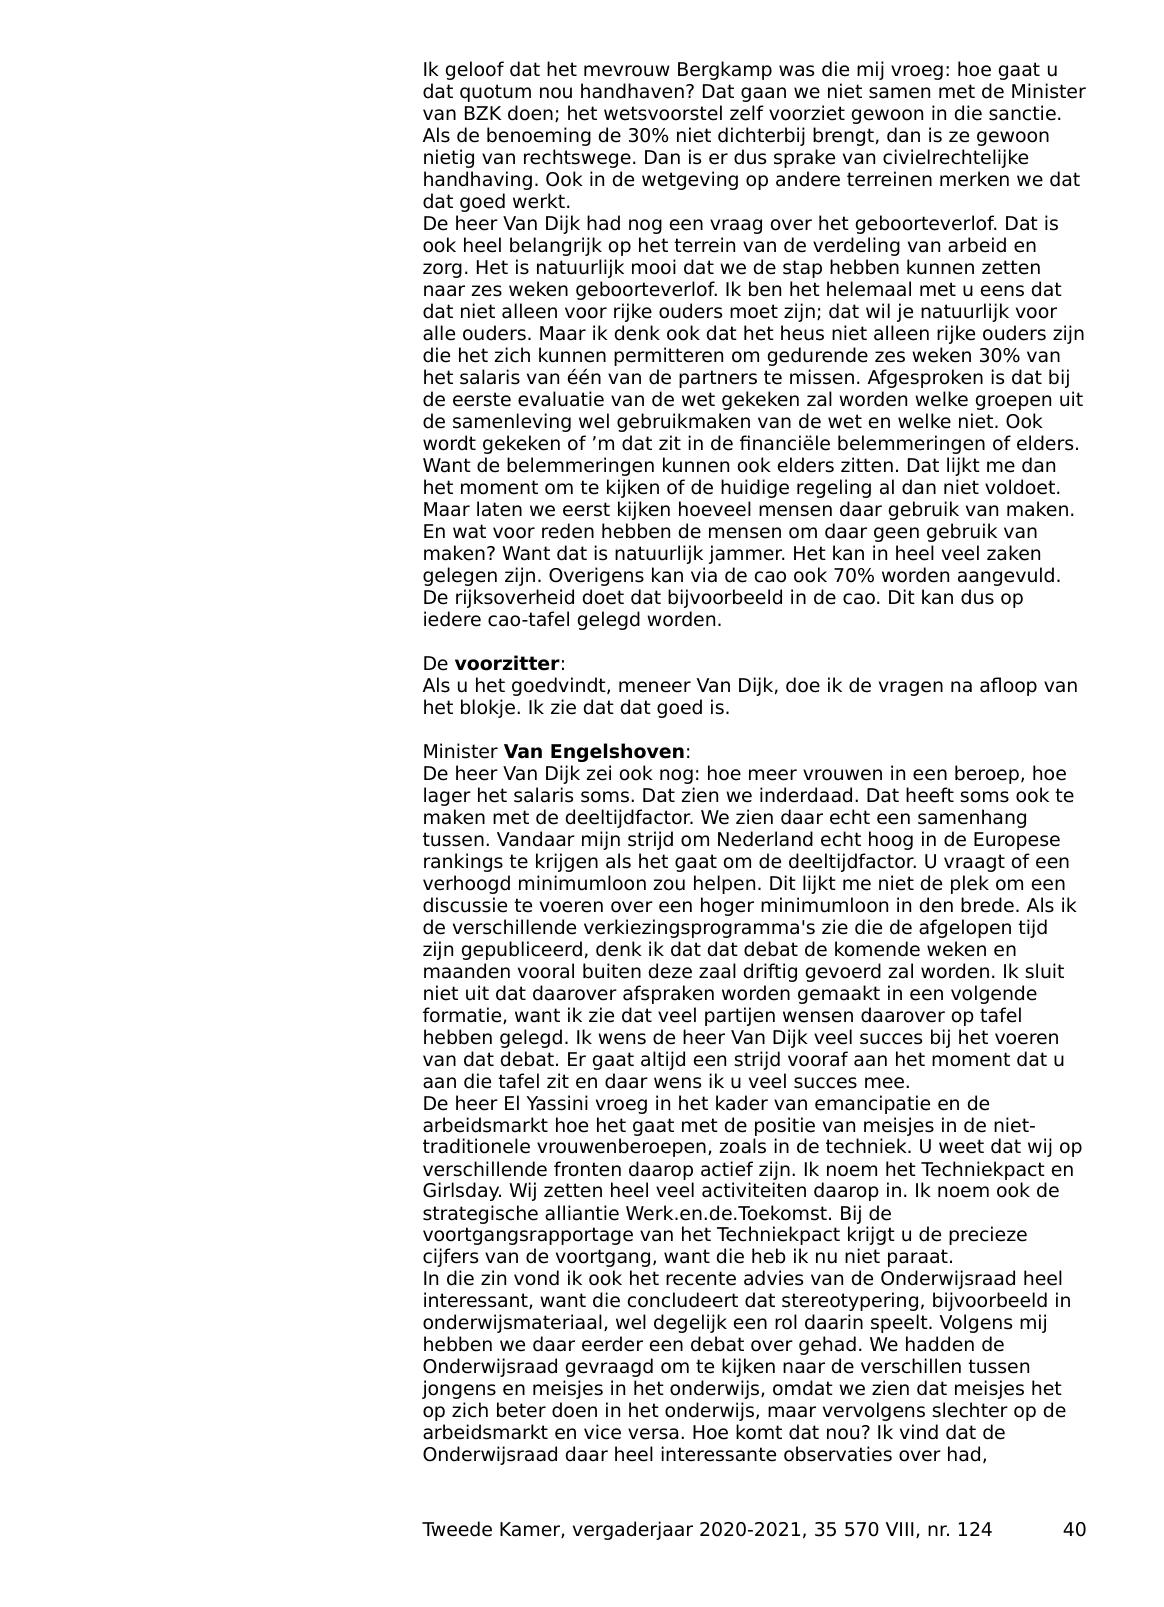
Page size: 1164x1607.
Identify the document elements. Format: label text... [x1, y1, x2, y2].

text Als u het goedvindt, meneer Van Dijk, doe ik de vragen na afloop van het blokje. Ik zie dat dat goed is. [422, 675, 1087, 719]
text In die zin vond ik ook het recente advies van de Onderwijsraad heel interessant, want die concludeert dat stereotypering, bijvoorbeeld in onderwijsmateriaal, wel degelijk een rol daarin speelt. Volgens mij hebben we daar eerder een debat over gehad. We hadden de Onderwijsraad gevraagd om te kijken naar de verschillen tussen jongens en meisjes in het onderwijs, omdat we zien dat meisjes het op zich beter doen in het onderwijs, maar vervolgens slechter op de arbeidsmarkt en vice versa. Hoe komt dat nou? Ik vind dat de Onderwijsraad daar heel interessante observaties over had, [422, 1268, 1087, 1466]
text De heer Van Dijk had nog een vraag over het geboorteverlof. Dat is ook heel belangrijk op het terrein van de verdeling van arbeid en zorg. Het is natuurlijk mooi dat we de stap hebben kunnen zetten naar zes weken geboorteverlof. Ik ben het helemaal met u eens dat dat niet alleen voor rijke ouders moet zijn; dat wil je natuurlijk voor alle ouders. Maar ik denk ook dat het heus niet alleen rijke ouders zijn die het zich kunnen permitteren om gedurende zes weken 30% van het salaris van één van de partners te missen. Afgesproken is dat bij de eerste evaluatie van de wet gekeken zal worden welke groepen uit de samenleving wel gebruikmaken van de wet en welke niet. Ook wordt gekeken of ’m dat zit in de financiële belemmeringen of elders. Want de belemmeringen kunnen ook elders zitten. Dat lijkt me dan het moment om te kijken of de huidige regeling al dan niet voldoet. Maar laten we eerst kijken hoeveel mensen daar gebruik van maken. En wat voor reden hebben de mensen om daar geen gebruik van maken? Want dat is natuurlijk jammer. Het kan in heel veel zaken gelegen zijn. Overigens kan via de cao ook 70% worden aangevuld. De rijksoverheid doet dat bijvoorbeeld in de cao. Dit kan dus op iedere cao-tafel gelegd worden. [422, 213, 1087, 631]
text Minister Van Engelshoven: [422, 741, 1087, 763]
text De voorzitter: [422, 653, 1087, 675]
text Ik geloof dat het mevrouw Bergkamp was die mij vroeg: hoe gaat u dat quotum nou handhaven? Dat gaan we niet samen met de Minister van BZK doen; het wetsvoorstel zelf voorziet gewoon in die sanctie. Als de benoeming de 30% niet dichterbij brengt, dan is ze gewoon nietig van rechtswege. Dan is er dus sprake van civielrechtelijke handhaving. Ook in de wetgeving op andere terreinen merken we dat dat goed werkt. [422, 59, 1087, 213]
text De heer Van Dijk zei ook nog: hoe meer vrouwen in een beroep, hoe lager het salaris soms. Dat zien we inderdaad. Dat heeft soms ook te maken met de deeltijdfactor. We zien daar echt een samenhang tussen. Vandaar mijn strijd om Nederland echt hoog in de Europese rankings te krijgen als het gaat om de deeltijdfactor. U vraagt of een verhoogd minimumloon zou helpen. Dit lijkt me niet de plek om een discussie te voeren over een hoger minimumloon in den brede. Als ik de verschillende verkiezingsprogramma's zie die de afgelopen tijd zijn gepubliceerd, denk ik dat dat debat de komende weken en maanden vooral buiten deze zaal driftig gevoerd zal worden. Ik sluit niet uit dat daarover afspraken worden gemaakt in een volgende formatie, want ik zie dat veel partijen wensen daarover op tafel hebben gelegd. Ik wens de heer Van Dijk veel succes bij het voeren van dat debat. Er gaat altijd een strijd vooraf aan het moment dat u aan die tafel zit en daar wens ik u veel succes mee. [422, 763, 1087, 1092]
text De heer El Yassini vroeg in het kader van emancipatie en de arbeidsmarkt hoe het gaat met de positie van meisjes in de niet-traditionele vrouwenberoepen, zoals in de techniek. U weet dat wij op verschillende fronten daarop actief zijn. Ik noem het Techniekpact en Girlsday. Wij zetten heel veel activiteiten daarop in. Ik noem ook de strategische alliantie Werk.en.de.Toekomst. Bij de voortgangsrapportage van het Techniekpact krijgt u de precieze cijfers van de voortgang, want die heb ik nu niet paraat. [422, 1092, 1087, 1268]
